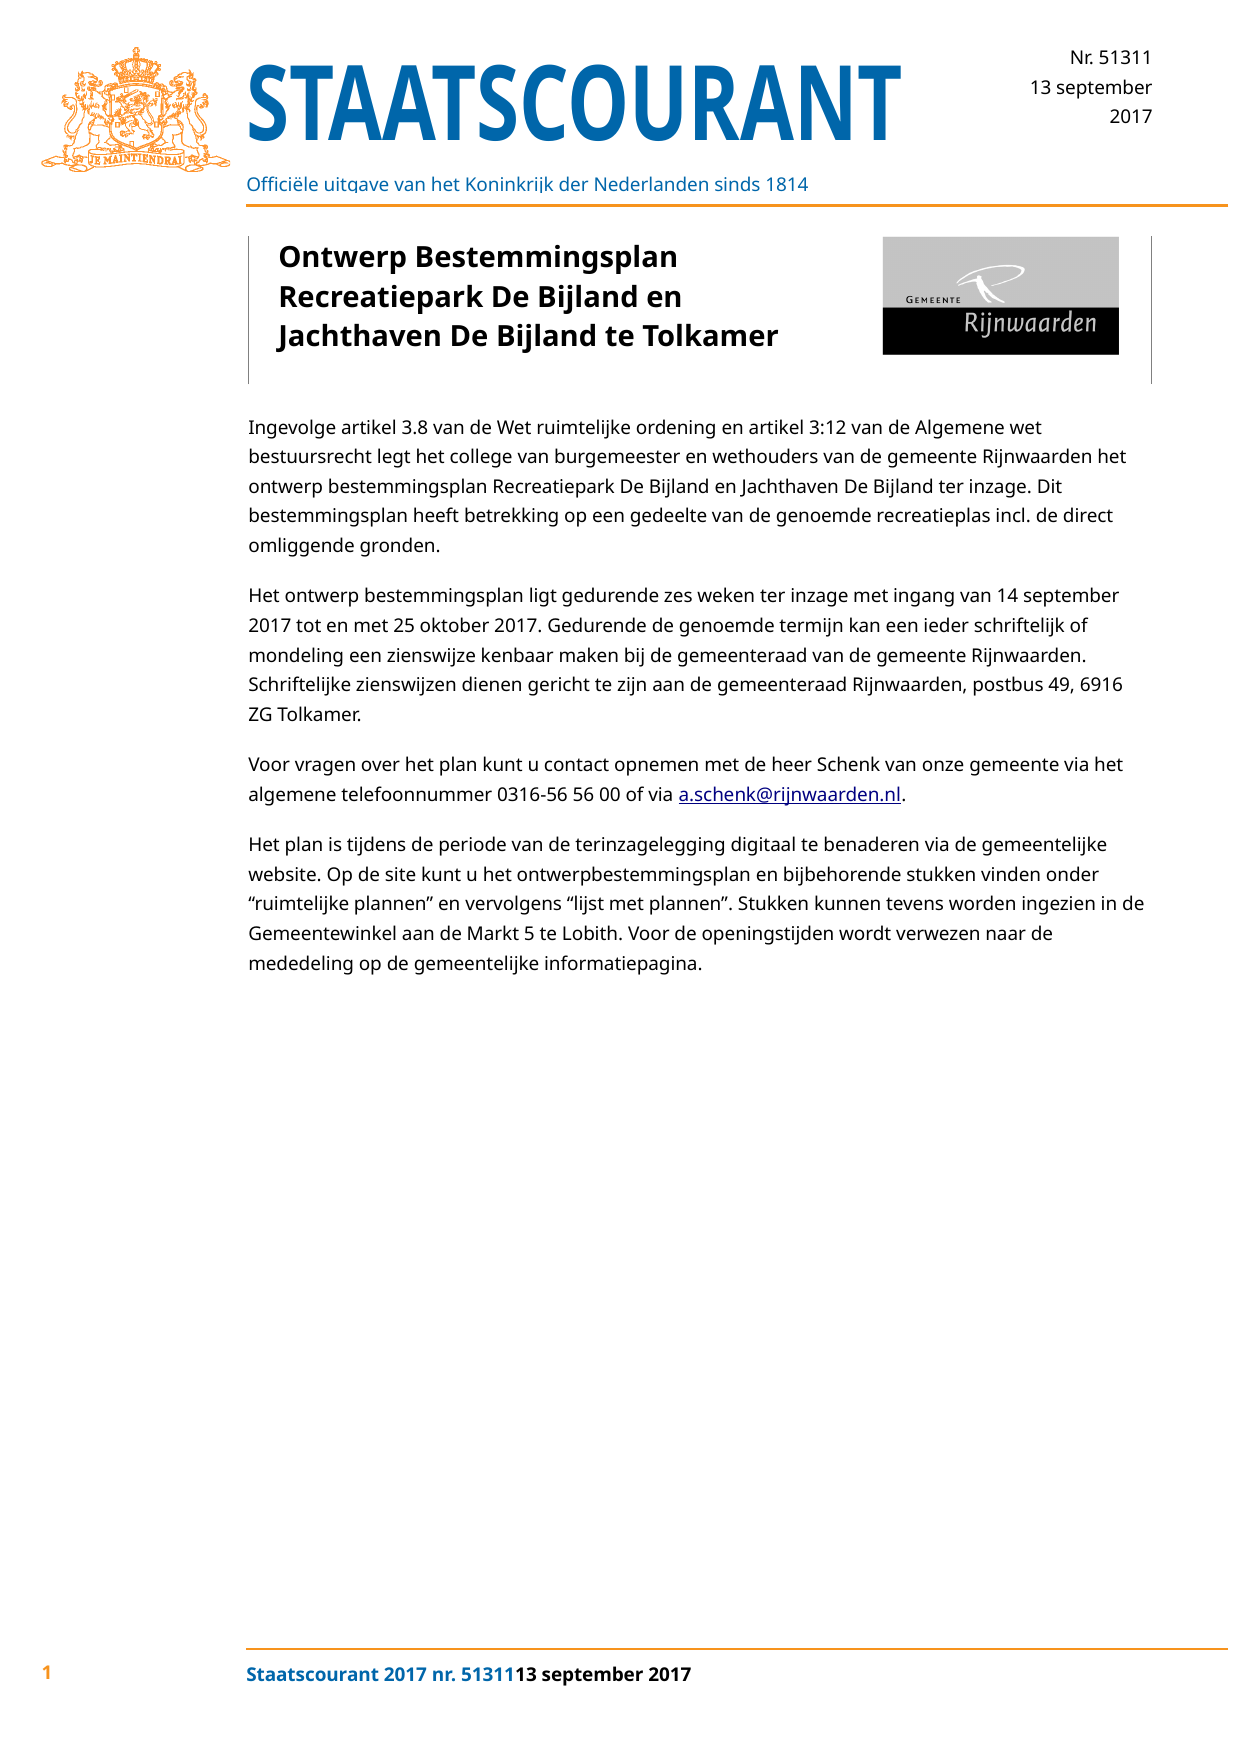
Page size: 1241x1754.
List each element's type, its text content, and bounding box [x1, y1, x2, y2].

text Ingevolge artikel 3.8 van de Wet ruimtelijke ordening en artikel 3:12 van de Algemene wet bestuursrecht legt het college van burgemeester en wethouders van de gemeente Rijnwaarden het ontwerp bestemmingsplan Recreatiepark De Bijland en Jachthaven De Bijland ter inzage. Dit bestemmingsplan heeft betrekking op een gedeelte van de genoemde recreatieplas incl. de direct omliggende gronden. [248, 414, 1152, 558]
picture [882, 236, 1119, 355]
text Voor vragen over het plan kunt u contact opnemen met de heer Schenk van onze gemeente via het algemene telefoonnummer 0316-56 56 00 of via a.schenk@rijnwaarden.nl. [248, 751, 1152, 807]
text Het plan is tijdens de periode van de terinzagelegging digitaal te benaderen via de gemeentelijke website. Op de site kunt u het ontwerpbestemmingsplan en bijbehorende stukken vinden onder “ruimtelijke plannen” en vervolgens “lijst met plannen”. Stukken kunnen tevens worden ingezien in de Gemeentewinkel aan de Markt 5 te Lobith. Voor de openingstijden wordt verwezen naar de mededeling op de gemeentelijke informatiepagina. [248, 831, 1152, 976]
table_header Ontwerp Bestemmingsplan Recreatiepark De Bijland en Jachthaven De Bijland te Tolkamer [249, 236, 850, 384]
text Het ontwerp bestemmingsplan ligt gedurende zes weken ter inzage met ingang van 14 september 2017 tot en met 25 oktober 2017. Gedurende de genoemde termijn kan een ieder schriftelijk of mondeling een zienswijze kenbaar maken bij de gemeenteraad van de gemeente Rijnwaarden. Schriftelijke zienswijzen dienen gericht te zijn aan de gemeenteraad Rijnwaarden, postbus 49, 6916 ZG Tolkamer. [248, 583, 1152, 727]
table_header [850, 236, 1151, 384]
picture [41, 47, 231, 172]
